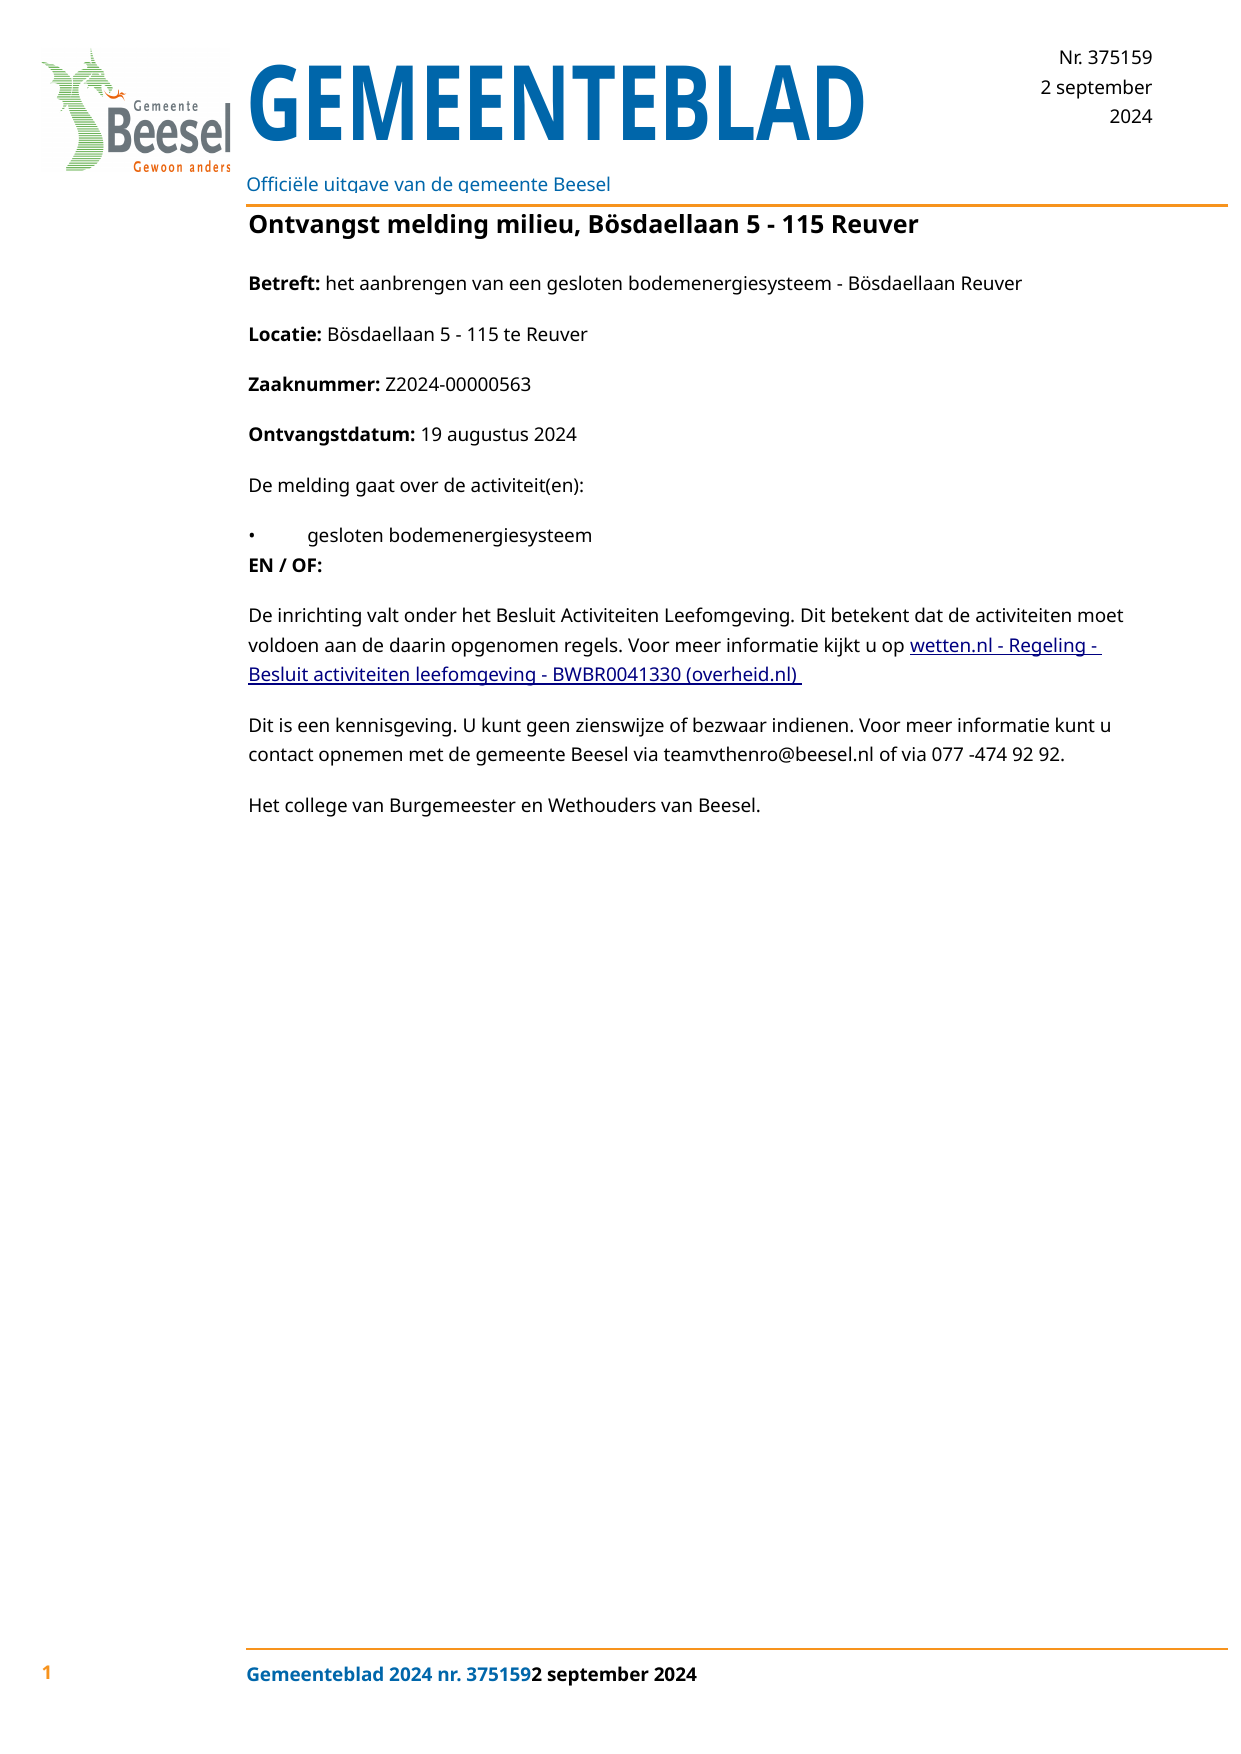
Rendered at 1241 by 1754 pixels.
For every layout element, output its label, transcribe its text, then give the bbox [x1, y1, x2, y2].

text Het college van Burgemeester en Wethouders van Beesel. [248, 792, 1152, 818]
text De inrichting valt onder het Besluit Activiteiten Leefomgeving. Dit betekent dat de activiteiten moet voldoen aan de daarin opgenomen regels. Voor meer informatie kijkt u op wetten.nl - Regeling - Besluit activiteiten leefomgeving - BWBR0041330 (overheid.nl) [248, 602, 1152, 687]
text Dit is een kennisgeving. U kunt geen zienswijze of bezwaar indienen. Voor meer informatie kunt u contact opnemen met de gemeente Beesel via teamvthenro@beesel.nl of via 077 -474 92 92. [248, 712, 1152, 767]
text Ontvangst melding milieu, Bösdaellaan 5 - 115 Reuver [248, 207, 1152, 241]
text EN / OF: [248, 552, 1152, 578]
text Locatie: Bösdaellaan 5 - 115 te Reuver [248, 321, 1152, 346]
text Zaaknummer: Z2024-00000563 [248, 371, 1152, 397]
text Betreft: het aanbrengen van een gesloten bodemenergiesysteem - Bösdaellaan Reuver [248, 270, 1152, 296]
text De melding gaat over de activiteit(en): [248, 472, 1152, 498]
text Ontvangstdatum: 19 augustus 2024 [248, 422, 1152, 447]
list gesloten bodemenergiesysteem [248, 522, 1152, 548]
picture [41, 47, 231, 172]
